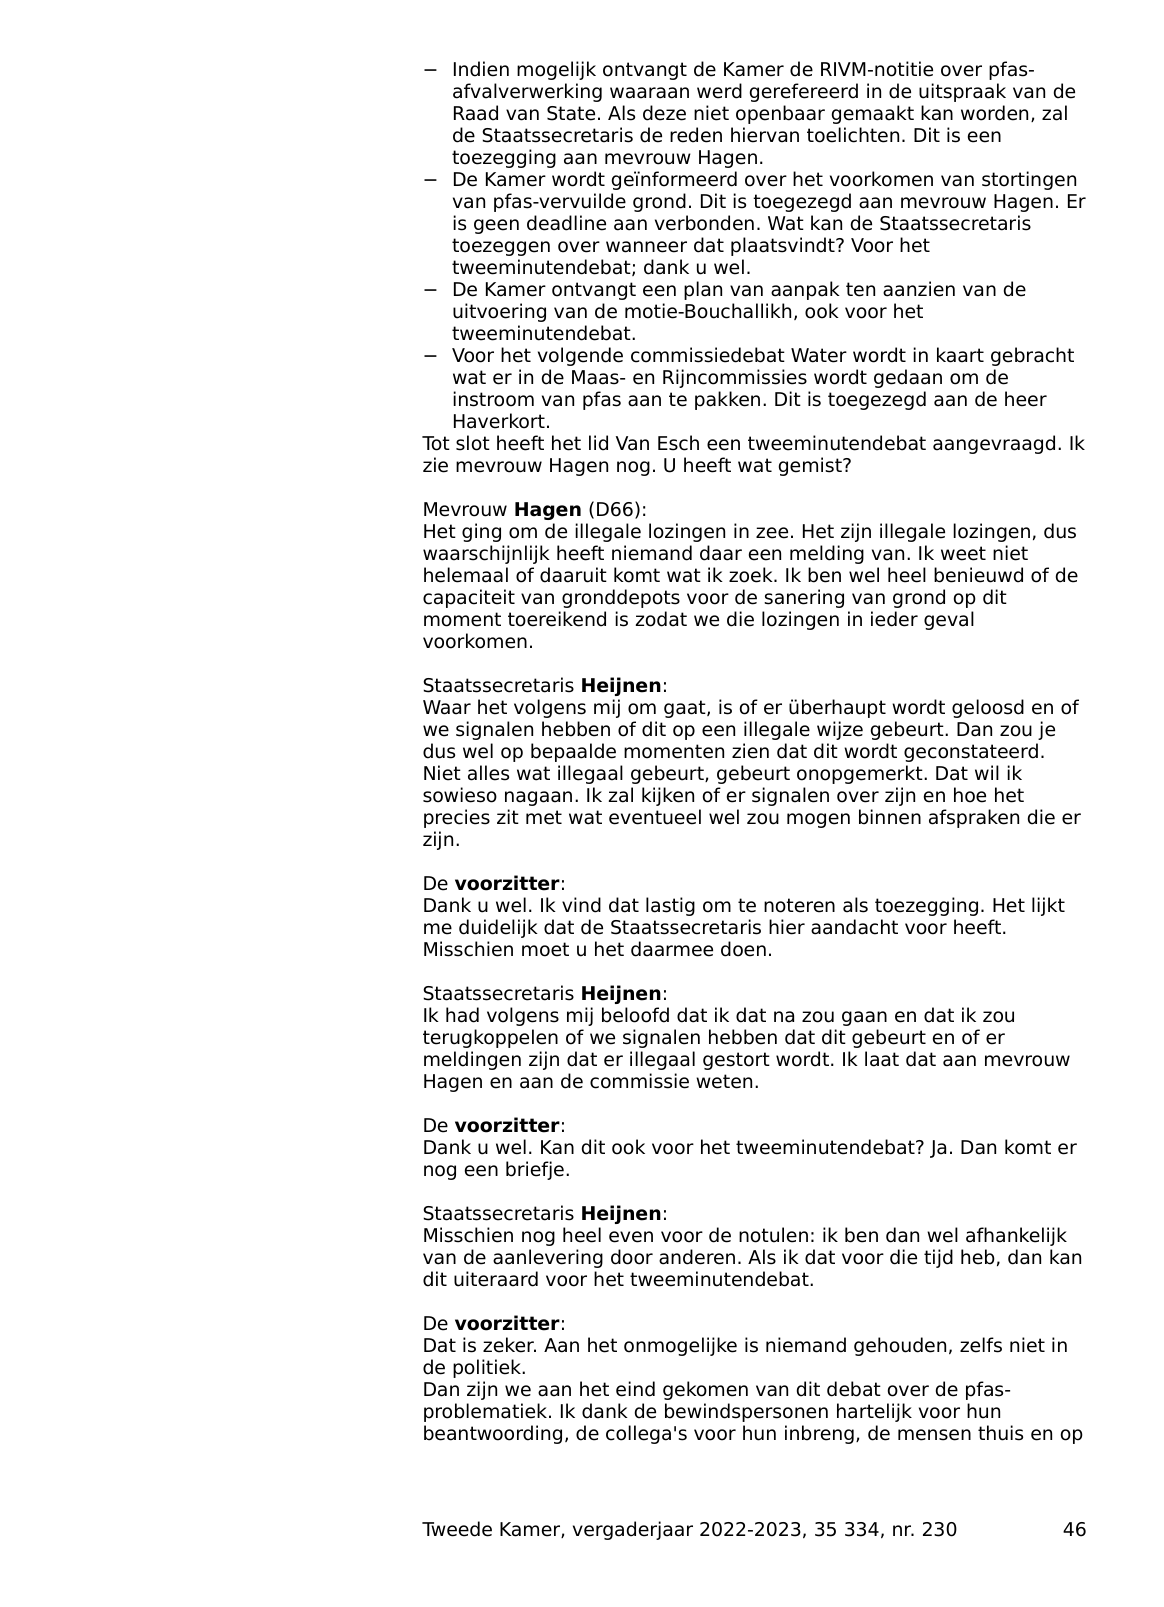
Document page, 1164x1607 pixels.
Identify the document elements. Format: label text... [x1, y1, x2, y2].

text Dank u wel. Ik vind dat lastig om te noteren als toezegging. Het lijkt me duidelijk dat de Staatssecretaris hier aandacht voor heeft. Misschien moet u het daarmee doen. [422, 895, 1087, 961]
text De voorzitter: [422, 873, 1087, 895]
text Mevrouw Hagen (D66): [422, 499, 1087, 521]
text Misschien nog heel even voor de notulen: ik ben dan wel afhankelijk van de aanlevering door anderen. Als ik dat voor die tijd heb, dan kan dit uiteraard voor het tweeminutendebat. [422, 1225, 1087, 1291]
text − De Kamer wordt geïnformeerd over het voorkomen van stortingen van pfas-vervuilde grond. Dit is toegezegd aan mevrouw Hagen. Er is geen deadline aan verbonden. Wat kan de Staatssecretaris toezeggen over wanneer dat plaatsvindt? Voor het tweeminutendebat; dank u wel. [422, 169, 1087, 279]
text Dat is zeker. Aan het onmogelijke is niemand gehouden, zelfs niet in de politiek. [422, 1335, 1087, 1379]
text Dank u wel. Kan dit ook voor het tweeminutendebat? Ja. Dan komt er nog een briefje. [422, 1137, 1087, 1181]
text Tot slot heeft het lid Van Esch een tweeminutendebat aangevraagd. Ik zie mevrouw Hagen nog. U heeft wat gemist? [422, 433, 1087, 477]
text Staatssecretaris Heijnen: [422, 675, 1087, 697]
text − Voor het volgende commissiedebat Water wordt in kaart gebracht wat er in de Maas- en Rijncommissies wordt gedaan om de instroom van pfas aan te pakken. Dit is toegezegd aan de heer Haverkort. [422, 345, 1087, 433]
text Dan zijn we aan het eind gekomen van dit debat over de pfas-problematiek. Ik dank de bewindspersonen hartelijk voor hun beantwoording, de collega's voor hun inbreng, de mensen thuis en op [422, 1379, 1087, 1445]
text De voorzitter: [422, 1313, 1087, 1335]
text Ik had volgens mij beloofd dat ik dat na zou gaan en dat ik zou terugkoppelen of we signalen hebben dat dit gebeurt en of er meldingen zijn dat er illegaal gestort wordt. Ik laat dat aan mevrouw Hagen en aan de commissie weten. [422, 1005, 1087, 1093]
text − De Kamer ontvangt een plan van aanpak ten aanzien van de uitvoering van de motie-Bouchallikh, ook voor het tweeminutendebat. [422, 279, 1087, 345]
text Staatssecretaris Heijnen: [422, 1203, 1087, 1225]
text Staatssecretaris Heijnen: [422, 983, 1087, 1005]
text Waar het volgens mij om gaat, is of er überhaupt wordt geloosd en of we signalen hebben of dit op een illegale wijze gebeurt. Dan zou je dus wel op bepaalde momenten zien dat dit wordt geconstateerd. Niet alles wat illegaal gebeurt, gebeurt onopgemerkt. Dat wil ik sowieso nagaan. Ik zal kijken of er signalen over zijn en hoe het precies zit met wat eventueel wel zou mogen binnen afspraken die er zijn. [422, 697, 1087, 851]
text Het ging om de illegale lozingen in zee. Het zijn illegale lozingen, dus waarschijnlijk heeft niemand daar een melding van. Ik weet niet helemaal of daaruit komt wat ik zoek. Ik ben wel heel benieuwd of de capaciteit van gronddepots voor de sanering van grond op dit moment toereikend is zodat we die lozingen in ieder geval voorkomen. [422, 521, 1087, 653]
text − Indien mogelijk ontvangt de Kamer de RIVM-notitie over pfas-afvalverwerking waaraan werd gerefereerd in de uitspraak van de Raad van State. Als deze niet openbaar gemaakt kan worden, zal de Staatssecretaris de reden hiervan toelichten. Dit is een toezegging aan mevrouw Hagen. [422, 59, 1087, 169]
text De voorzitter: [422, 1115, 1087, 1137]
